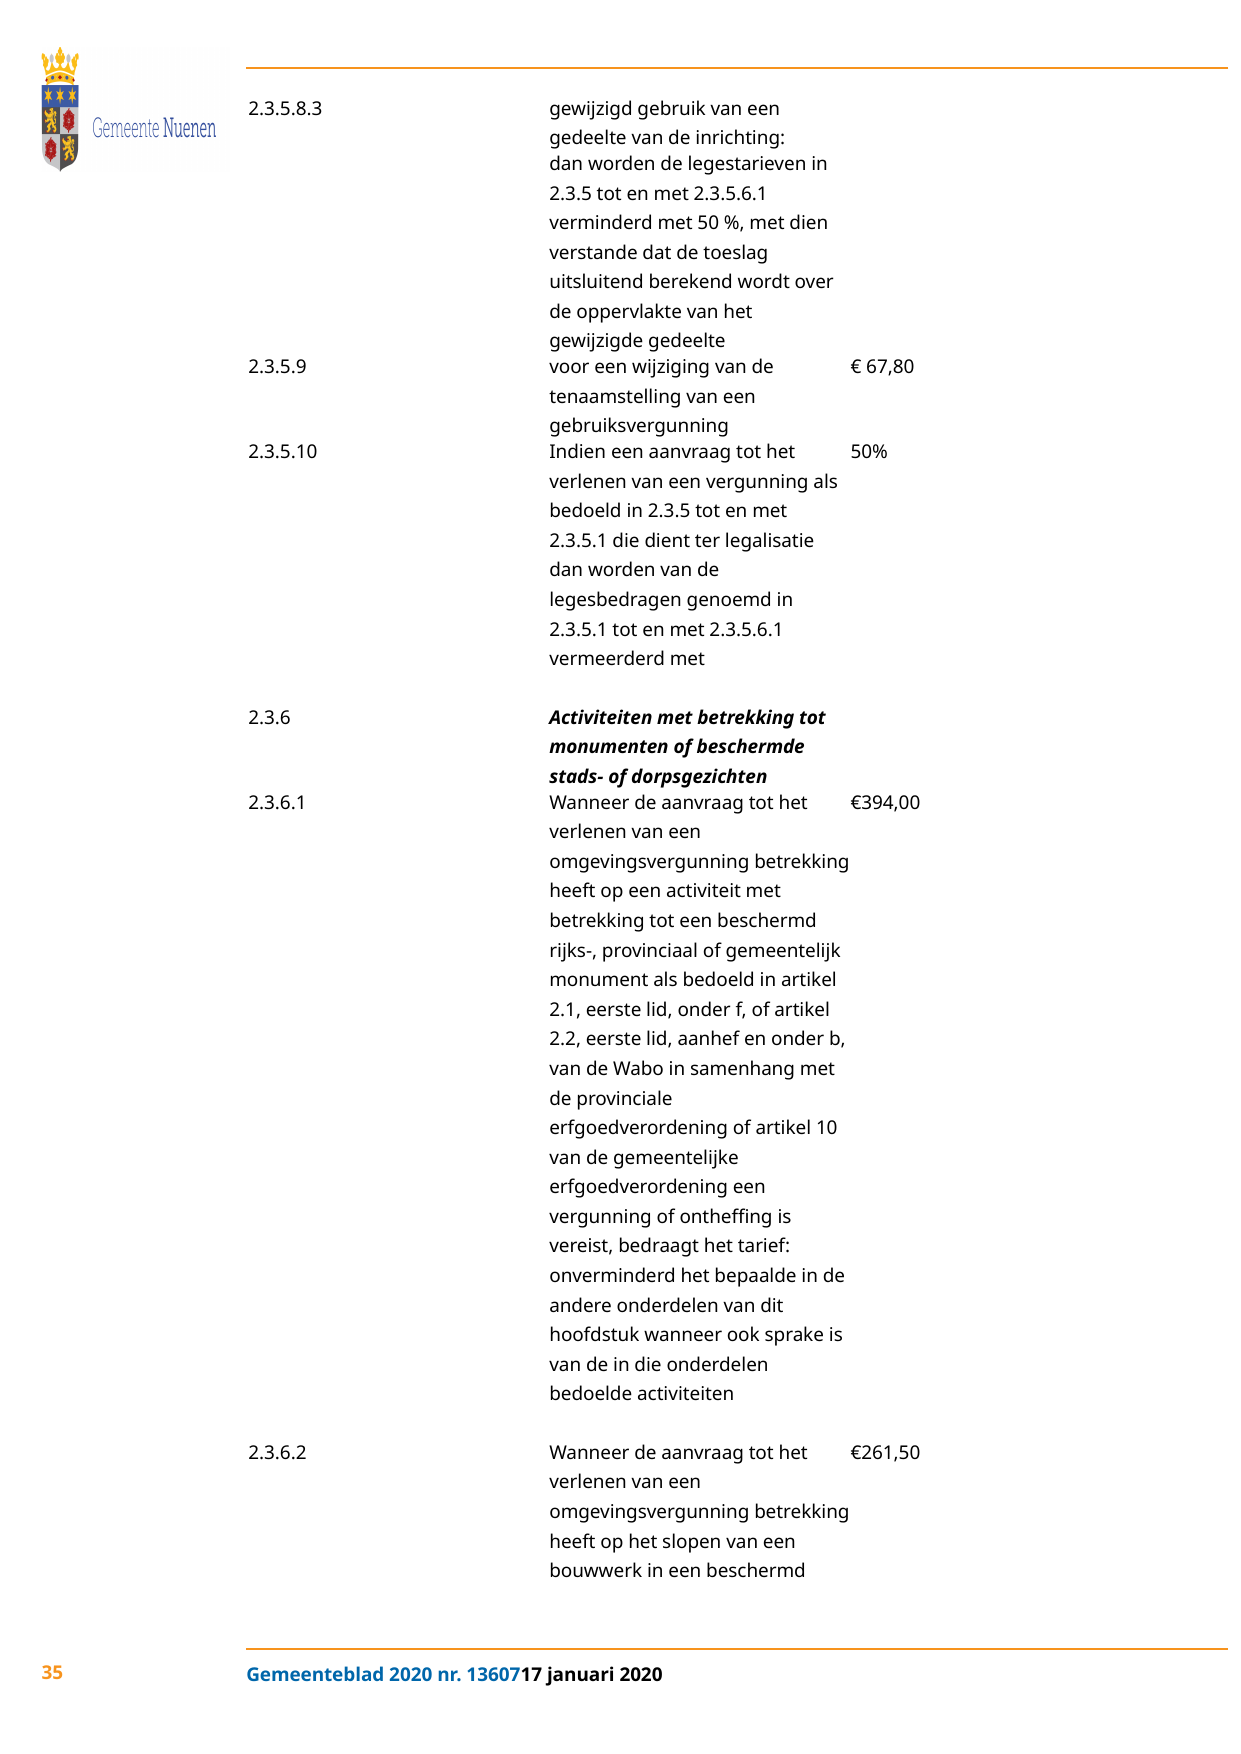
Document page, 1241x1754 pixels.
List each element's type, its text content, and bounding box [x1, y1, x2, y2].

table_cell 2.3.5.10 [248, 438, 549, 671]
table_header 2.3.6 [248, 704, 549, 789]
table_cell [850, 95, 1152, 150]
table_cell 2.3.6.1 [248, 789, 549, 1406]
table_header [850, 704, 1152, 789]
table_header 2.3.6.2 [248, 1439, 549, 1583]
table_cell [248, 150, 549, 353]
table_cell Wanneer de aanvraag tot het verlenen van een omgevingsvergunning betrekking heeft op een activiteit met betrekking tot een beschermd rijks-, provinciaal of gemeentelijk monument als bedoeld in artikel 2.1, eerste lid, onder f, of artikel 2.2, eerste lid, aanhef en onder b, van de Wabo in samenhang met de provinciale erfgoedverordening of artikel 10 van de gemeentelijke erfgoedverordening een vergunning of ontheffing is vereist, bedraagt het tarief: onverminderd het bepaalde in de andere onderdelen van dit hoofdstuk wanneer ook sprake is van de in die onderdelen bedoelde activiteiten [549, 789, 850, 1406]
table_cell 50% [850, 438, 1152, 671]
table_cell €394,00 [850, 789, 1152, 1406]
table_header Activiteiten met betrekking tot monumenten of beschermde stads- of dorpsgezichten [549, 704, 850, 789]
table_cell dan worden de legestarieven in 2.3.5 tot en met 2.3.5.6.1 verminderd met 50 %, met dien verstande dat de toeslag uitsluitend berekend wordt over de oppervlakte van het gewijzigde gedeelte [549, 150, 850, 353]
table_header Wanneer de aanvraag tot het verlenen van een omgevingsvergunning betrekking heeft op het slopen van een bouwwerk in een beschermd [549, 1439, 850, 1583]
picture [41, 47, 231, 172]
table_cell gewijzigd gebruik van een gedeelte van de inrichting: [549, 95, 850, 150]
table_cell [850, 150, 1152, 353]
table_cell 2.3.5.9 [248, 353, 549, 438]
table_cell voor een wijziging van de tenaamstelling van een gebruiksvergunning [549, 353, 850, 438]
table_cell Indien een aanvraag tot het verlenen van een vergunning als bedoeld in 2.3.5 tot en met 2.3.5.1 die dient ter legalisatie dan worden van de legesbedragen genoemd in 2.3.5.1 tot en met 2.3.5.6.1 vermeerderd met [549, 438, 850, 671]
table_cell € 67,80 [850, 353, 1152, 438]
table_header €261,50 [850, 1439, 1152, 1583]
table_cell 2.3.5.8.3 [248, 95, 549, 150]
